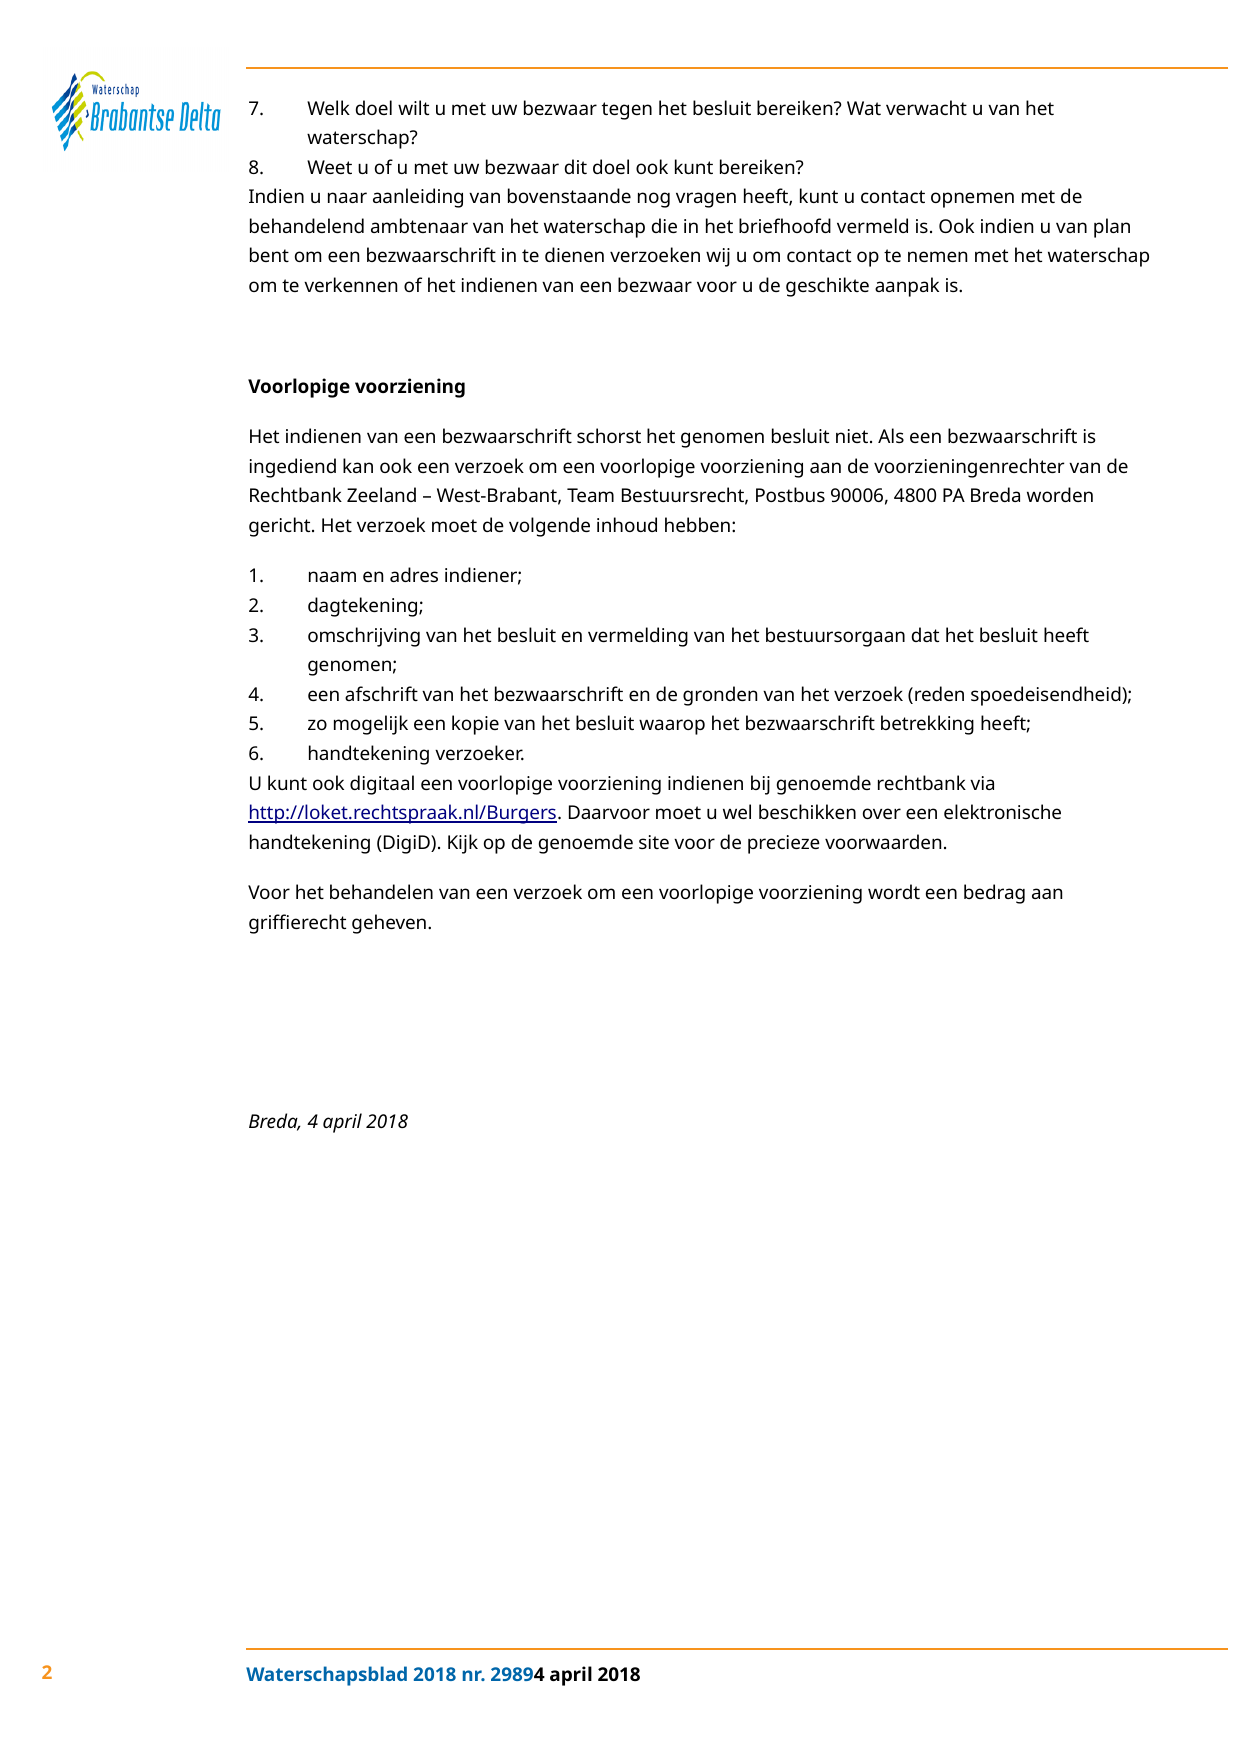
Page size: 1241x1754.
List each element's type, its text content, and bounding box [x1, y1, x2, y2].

list handtekening verzoeker. [248, 740, 1152, 766]
list Weet u of u met uw bezwaar dit doel ook kunt bereiken? [248, 154, 1152, 180]
list zo mogelijk een kopie van het besluit waarop het bezwaarschrift betrekking heeft; [248, 711, 1152, 736]
list Welk doel wilt u met uw bezwaar tegen het besluit bereiken? Wat verwacht u van het waterschap? [248, 95, 1152, 150]
text Voor het behandelen van een verzoek om een voorlopige voorziening wordt een bedrag aan griffierecht geheven. [248, 879, 1152, 935]
text U kunt ook digitaal een voorlopige voorziening indienen bij genoemde rechtbank via http://loket.rechtspraak.nl/Burgers. Daarvoor moet u wel beschikken over een elektronische handtekening (DigiD). Kijk op de genoemde site voor de precieze voorwaarden. [248, 770, 1152, 855]
list dagtekening; [248, 592, 1152, 618]
text Het indienen van een bezwaarschrift schorst het genomen besluit niet. Als een bezwaarschrift is ingediend kan ook een verzoek om een voorlopige voorziening aan de voorzieningenrechter van de Rechtbank Zeeland – West-Brabant, Team Bestuursrecht, Postbus 90006, 4800 PA Breda worden gericht. Het verzoek moet de volgende inhoud hebben: [248, 423, 1152, 538]
list een afschrift van het bezwaarschrift en de gronden van het verzoek (reden spoedeisendheid); [248, 681, 1152, 707]
list naam en adres indiener; [248, 563, 1152, 588]
picture [41, 47, 231, 172]
text Indien u naar aanleiding van bovenstaande nog vragen heeft, kunt u contact opnemen met de behandelend ambtenaar van het waterschap die in het briefhoofd vermeld is. Ook indien u van plan bent om een bezwaarschrift in te dienen verzoeken wij u om contact op te nemen met het waterschap om te verkennen of het indienen van een bezwaar voor u de geschikte aanpak is. [248, 183, 1152, 298]
text Breda, 4 april 2018 [248, 1108, 1152, 1134]
list omschrijving van het besluit en vermelding van het bestuursorgaan dat het besluit heeft genomen; [248, 622, 1152, 677]
text Voorlopige voorziening [248, 373, 1152, 399]
